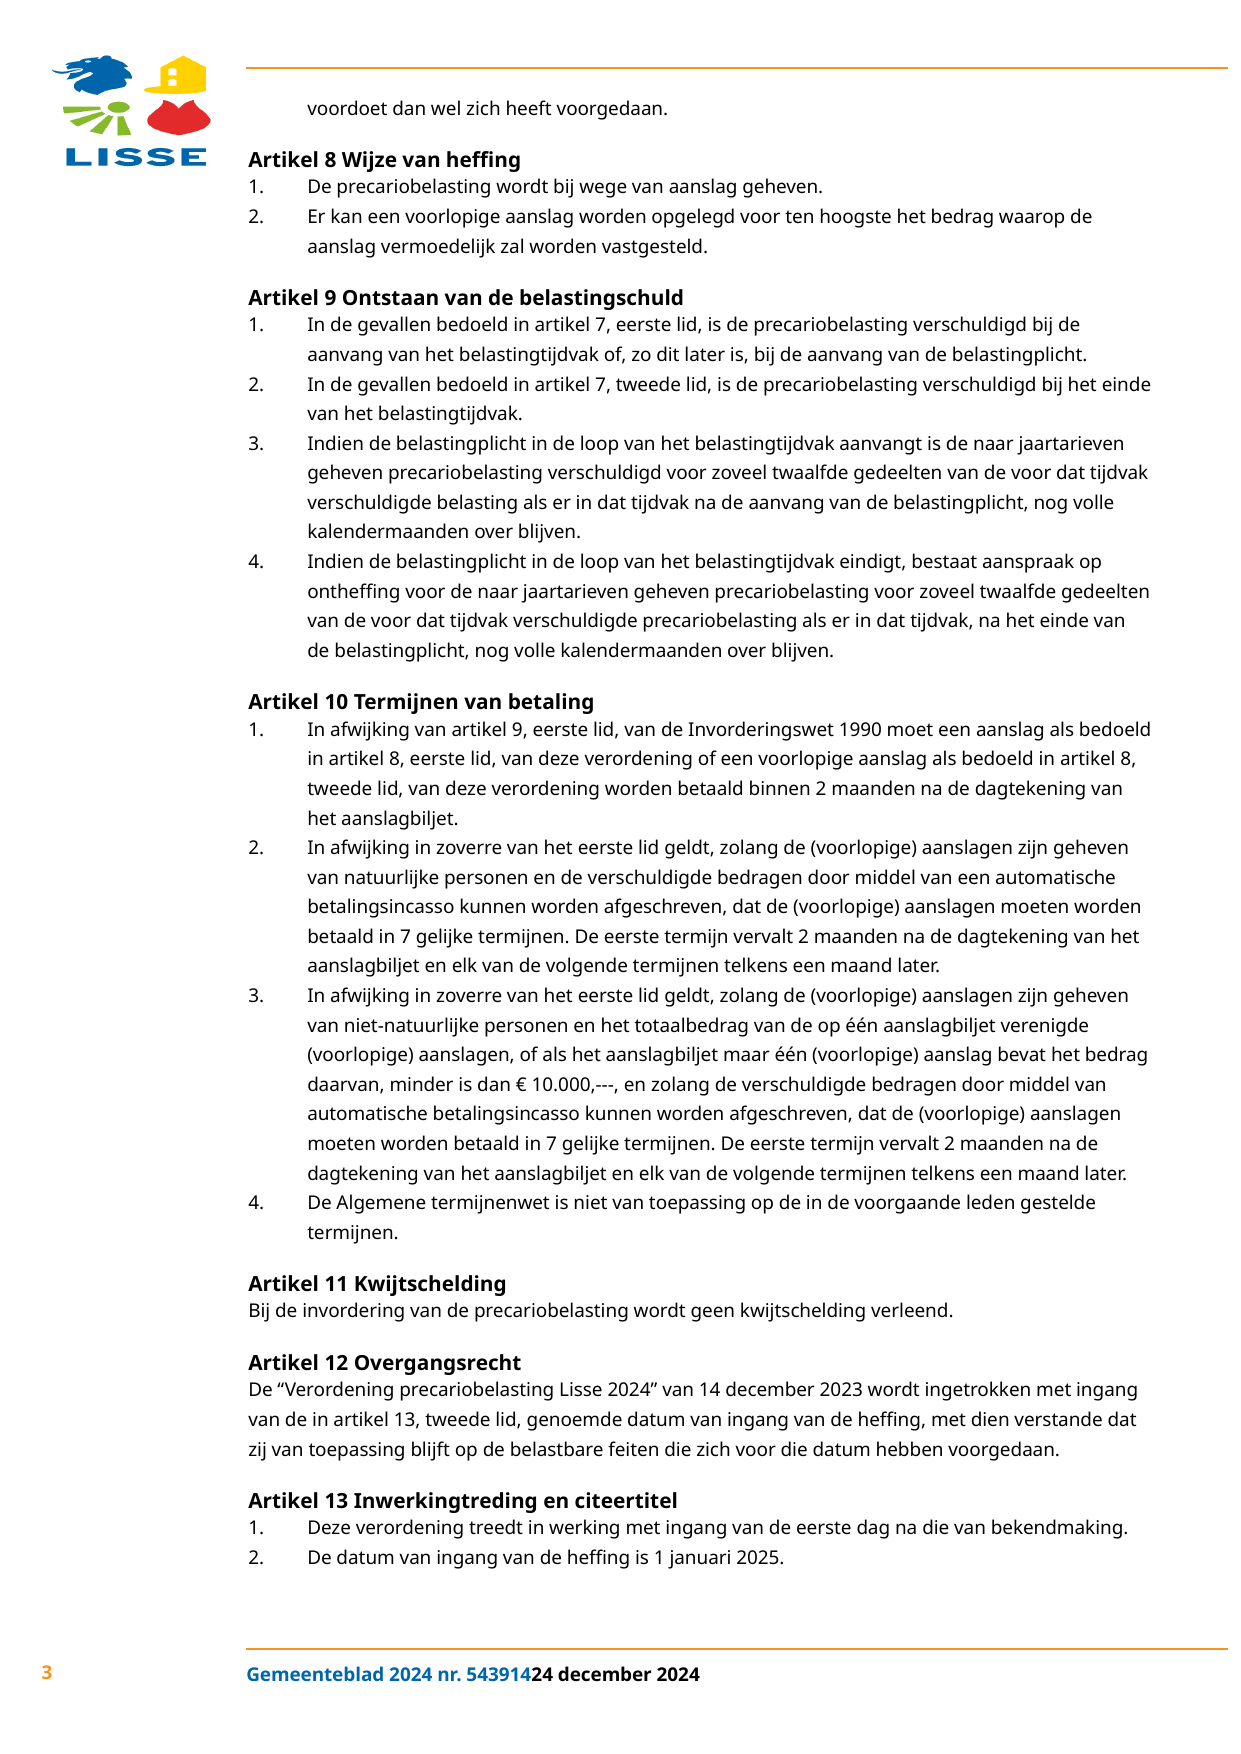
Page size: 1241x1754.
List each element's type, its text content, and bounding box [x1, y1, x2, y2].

list In afwijking in zoverre van het eerste lid geldt, zolang de (voorlopige) aanslagen zijn geheven van niet-natuurlijke personen en het totaalbedrag van de op één aanslagbiljet verenigde (voorlopige) aanslagen, of als het aanslagbiljet maar één (voorlopige) aanslag bevat het bedrag daarvan, minder is dan € 10.000,---, en zolang de verschuldigde bedragen door middel van automatische betalingsincasso kunnen worden afgeschreven, dat de (voorlopige) aanslagen moeten worden betaald in 7 gelijke termijnen. De eerste termijn vervalt 2 maanden na de dagtekening van het aanslagbiljet en elk van de volgende termijnen telkens een maand later. [248, 982, 1152, 1185]
list De precariobelasting wordt bij wege van aanslag geheven. [248, 174, 1152, 199]
list Indien de belastingplicht in de loop van het belastingtijdvak eindigt, bestaat aanspraak op ontheffing voor de naar jaartarieven geheven precariobelasting voor zoveel twaalfde gedeelten van de voor dat tijdvak verschuldigde precariobelasting als er in dat tijdvak, na het einde van de belastingplicht, nog volle kalendermaanden over blijven. [248, 548, 1152, 663]
list Indien de belastingplicht in de loop van het belastingtijdvak aanvangt is de naar jaartarieven geheven precariobelasting verschuldigd voor zoveel twaalfde gedeelten van de voor dat tijdvak verschuldigde belasting als er in dat tijdvak na de aanvang van de belastingplicht, nog volle kalendermaanden over blijven. [248, 430, 1152, 544]
text Artikel 9 Ontstaan van de belastingschuld [248, 283, 1152, 312]
list In afwijking in zoverre van het eerste lid geldt, zolang de (voorlopige) aanslagen zijn geheven van natuurlijke personen en de verschuldigde bedragen door middel van een automatische betalingsincasso kunnen worden afgeschreven, dat de (voorlopige) aanslagen moeten worden betaald in 7 gelijke termijnen. De eerste termijn vervalt 2 maanden na de dagtekening van het aanslagbiljet en elk van de volgende termijnen telkens een maand later. [248, 834, 1152, 978]
text Artikel 10 Termijnen van betaling [248, 687, 1152, 716]
list Er kan een voorlopige aanslag worden opgelegd voor ten hoogste het bedrag waarop de aanslag vermoedelijk zal worden vastgesteld. [248, 203, 1152, 258]
text Artikel 11 Kwijtschelding [248, 1269, 1152, 1298]
text Artikel 8 Wijze van heffing [248, 145, 1152, 174]
text Artikel 13 Inwerkingtreding en citeertitel [248, 1486, 1152, 1514]
list De datum van ingang van de heffing is 1 januari 2025. [248, 1544, 1152, 1570]
picture [41, 47, 231, 172]
list In afwijking van artikel 9, eerste lid, van de Invorderingswet 1990 moet een aanslag als bedoeld in artikel 8, eerste lid, van deze verordening of een voorlopige aanslag als bedoeld in artikel 8, tweede lid, van deze verordening worden betaald binnen 2 maanden na de dagtekening van het aanslagbiljet. [248, 716, 1152, 830]
text Bij de invordering van de precariobelasting wordt geen kwijtschelding verleend. [248, 1298, 1152, 1323]
list voordoet dan wel zich heeft voorgedaan. [248, 95, 1152, 121]
list De Algemene termijnenwet is niet van toepassing op de in de voorgaande leden gestelde termijnen. [248, 1189, 1152, 1244]
list Deze verordening treedt in werking met ingang van de eerste dag na die van bekendmaking. [248, 1514, 1152, 1540]
text Artikel 12 Overgangsrecht [248, 1348, 1152, 1377]
text De “Verordening precariobelasting Lisse 2024” van 14 december 2023 wordt ingetrokken met ingang van de in artikel 13, tweede lid, genoemde datum van ingang van de heffing, met dien verstande dat zij van toepassing blijft op de belastbare feiten die zich voor die datum hebben voorgedaan. [248, 1377, 1152, 1461]
list In de gevallen bedoeld in artikel 7, tweede lid, is de precariobelasting verschuldigd bij het einde van het belastingtijdvak. [248, 371, 1152, 426]
list In de gevallen bedoeld in artikel 7, eerste lid, is de precariobelasting verschuldigd bij de aanvang van het belastingtijdvak of, zo dit later is, bij de aanvang van de belastingplicht. [248, 312, 1152, 367]
